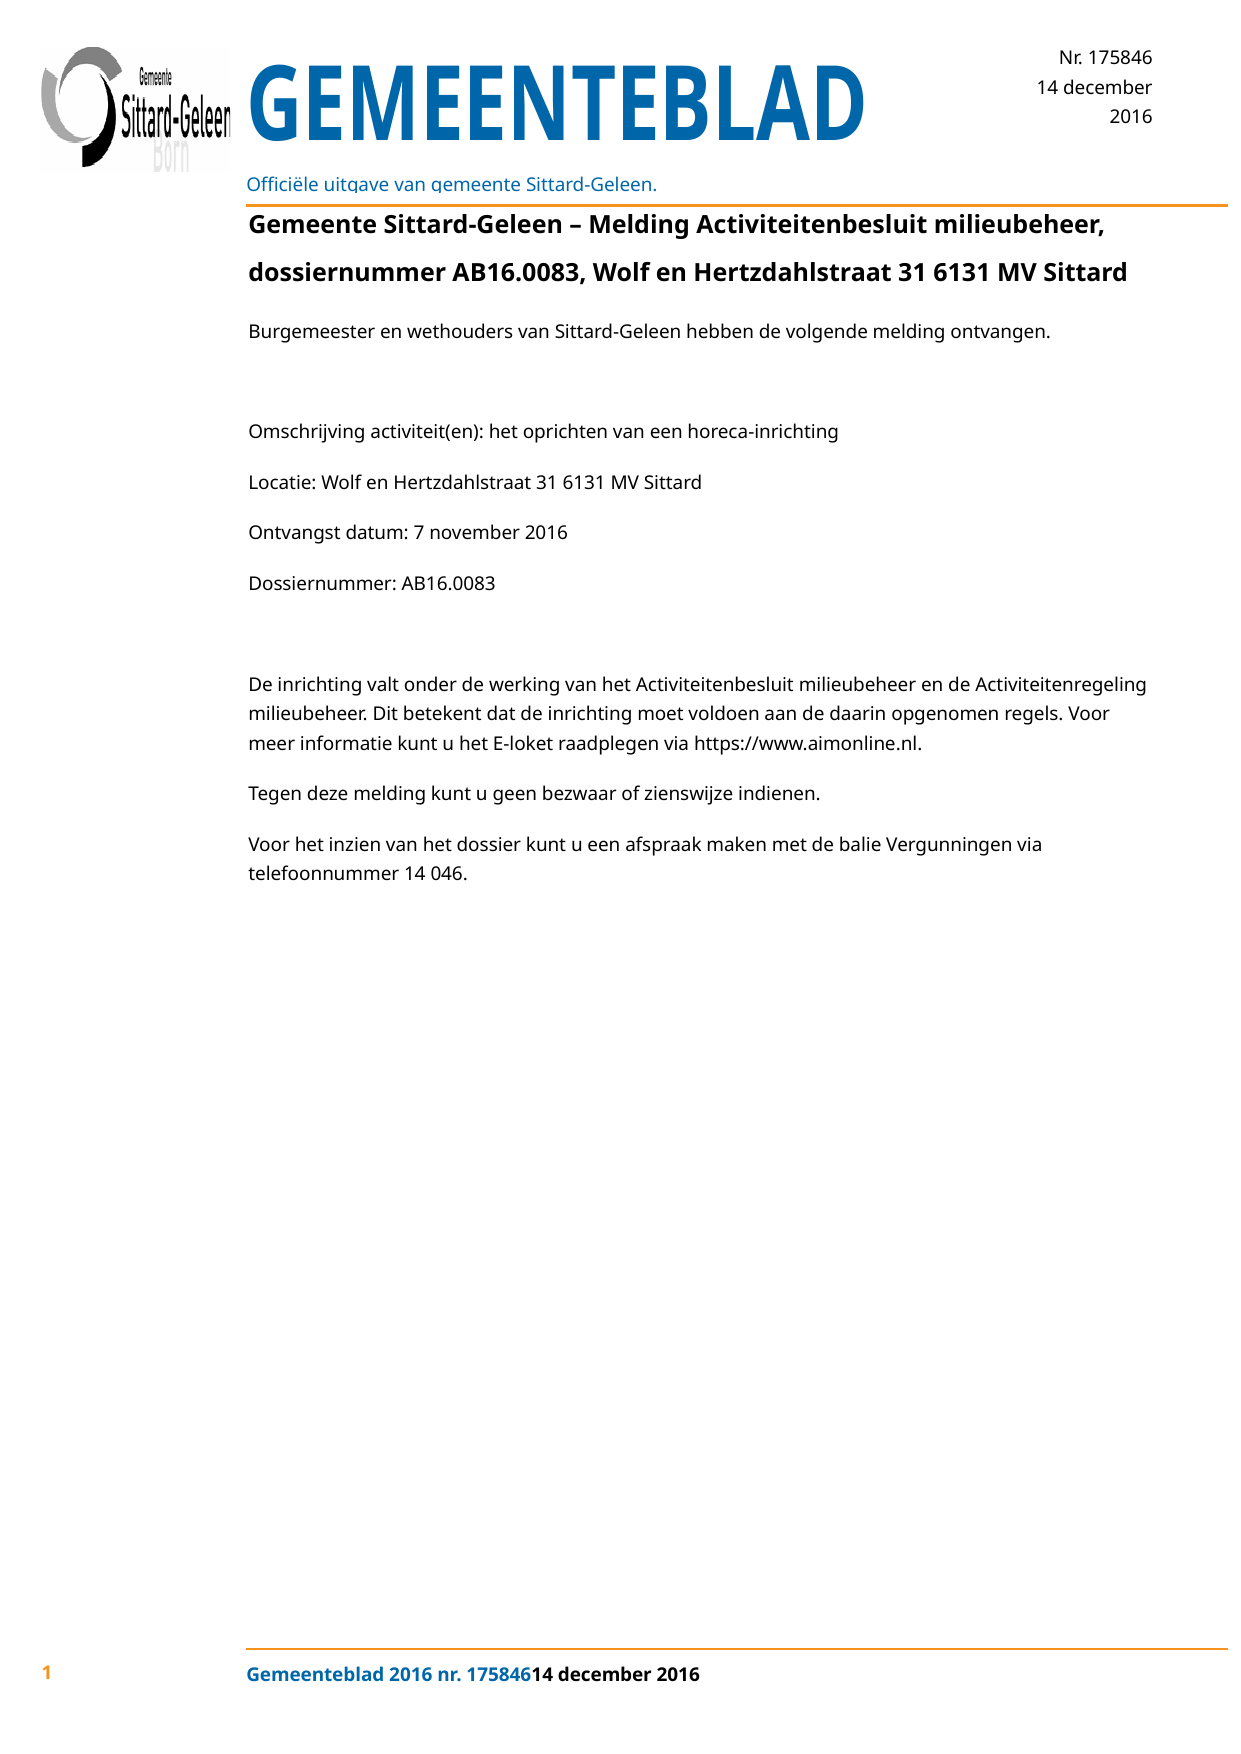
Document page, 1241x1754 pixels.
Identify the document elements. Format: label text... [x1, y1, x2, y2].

text Burgemeester en wethouders van Sittard-Geleen hebben de volgende melding ontvangen. [248, 318, 1152, 344]
text Tegen deze melding kunt u geen bezwaar of zienswijze indienen. [248, 780, 1152, 806]
text Voor het inzien van het dossier kunt u een afspraak maken met de balie Vergunningen via telefoonnummer 14 046. [248, 831, 1152, 886]
text Dossiernummer: AB16.0083 [248, 570, 1152, 596]
picture [41, 47, 231, 172]
text Ontvangst datum: 7 november 2016 [248, 519, 1152, 545]
text Gemeente Sittard-Geleen – Melding Activiteitenbesluit milieubeheer, dossiernummer AB16.0083, Wolf en Hertzdahlstraat 31 6131 MV Sittard [248, 207, 1152, 288]
text De inrichting valt onder de werking van het Activiteitenbesluit milieubeheer en de Activiteitenregeling milieubeheer. Dit betekent dat de inrichting moet voldoen aan de daarin opgenomen regels. Voor meer informatie kunt u het E-loket raadplegen via https://www.aimonline.nl. [248, 671, 1152, 756]
text Omschrijving activiteit(en): het oprichten van een horeca-inrichting [248, 419, 1152, 444]
text Locatie: Wolf en Hertzdahlstraat 31 6131 MV Sittard [248, 469, 1152, 495]
